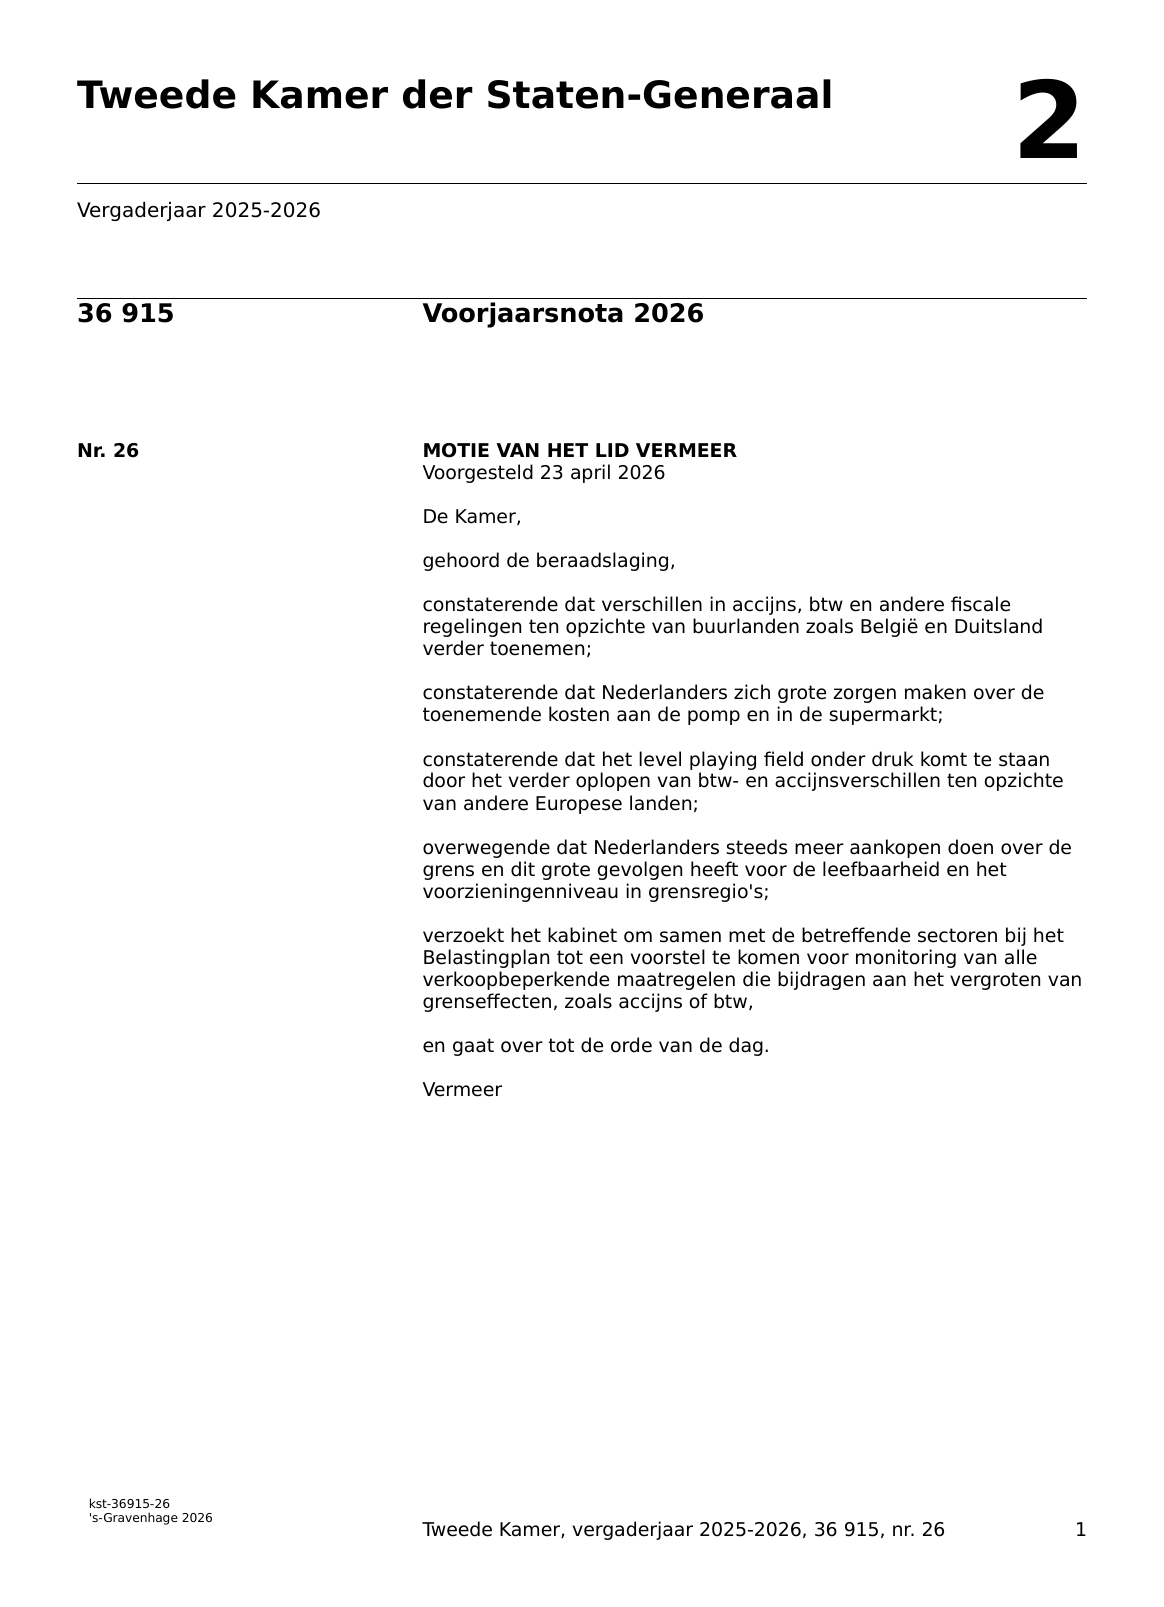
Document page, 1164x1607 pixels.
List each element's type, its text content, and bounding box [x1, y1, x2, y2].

table_header 2 [886, 59, 1087, 183]
text overwegende dat Nederlanders steeds meer aankopen doen over de grens en dit grote gevolgen heeft voor de leefbaarheid en het voorzieningenniveau in grensregio's; [422, 837, 1087, 902]
text De Kamer, [422, 506, 1087, 528]
text Vermeer [422, 1079, 1087, 1101]
text gehoord de beraadslaging, [422, 550, 1087, 572]
text verzoekt het kabinet om samen met de betreffende sectoren bij het Belastingplan tot een voorstel te komen voor monitoring van alle verkoopbeperkende maatregelen die bijdragen aan het vergroten van grenseffecten, zoals accijns of btw, [422, 925, 1087, 1013]
text 's-Gravenhage 2026 [88, 1511, 323, 1525]
text constaterende dat verschillen in accijns, btw en andere fiscale regelingen ten opzichte van buurlanden zoals België en Duitsland verder toenemen; [422, 594, 1087, 660]
table_header Tweede Kamer der Staten-Generaal [77, 59, 886, 183]
text en gaat over tot de orde van de dag. [422, 1035, 1087, 1057]
subtitle Nr. 26 MOTIE VAN HET LID VERMEER [77, 440, 1087, 462]
table_cell Vergaderjaar 2025-2026 [77, 184, 1087, 298]
subtitle 36 915 Voorjaarsnota 2026 [77, 299, 1087, 329]
text Voorgesteld 23 april 2026 [422, 462, 1087, 484]
text constaterende dat Nederlanders zich grote zorgen maken over de toenemende kosten aan de pomp en in de supermarkt; [422, 682, 1087, 726]
text constaterende dat het level playing field onder druk komt te staan door het verder oplopen van btw- en accijnsverschillen ten opzichte van andere Europese landen; [422, 748, 1087, 814]
text kst-36915-26 [88, 1497, 323, 1511]
